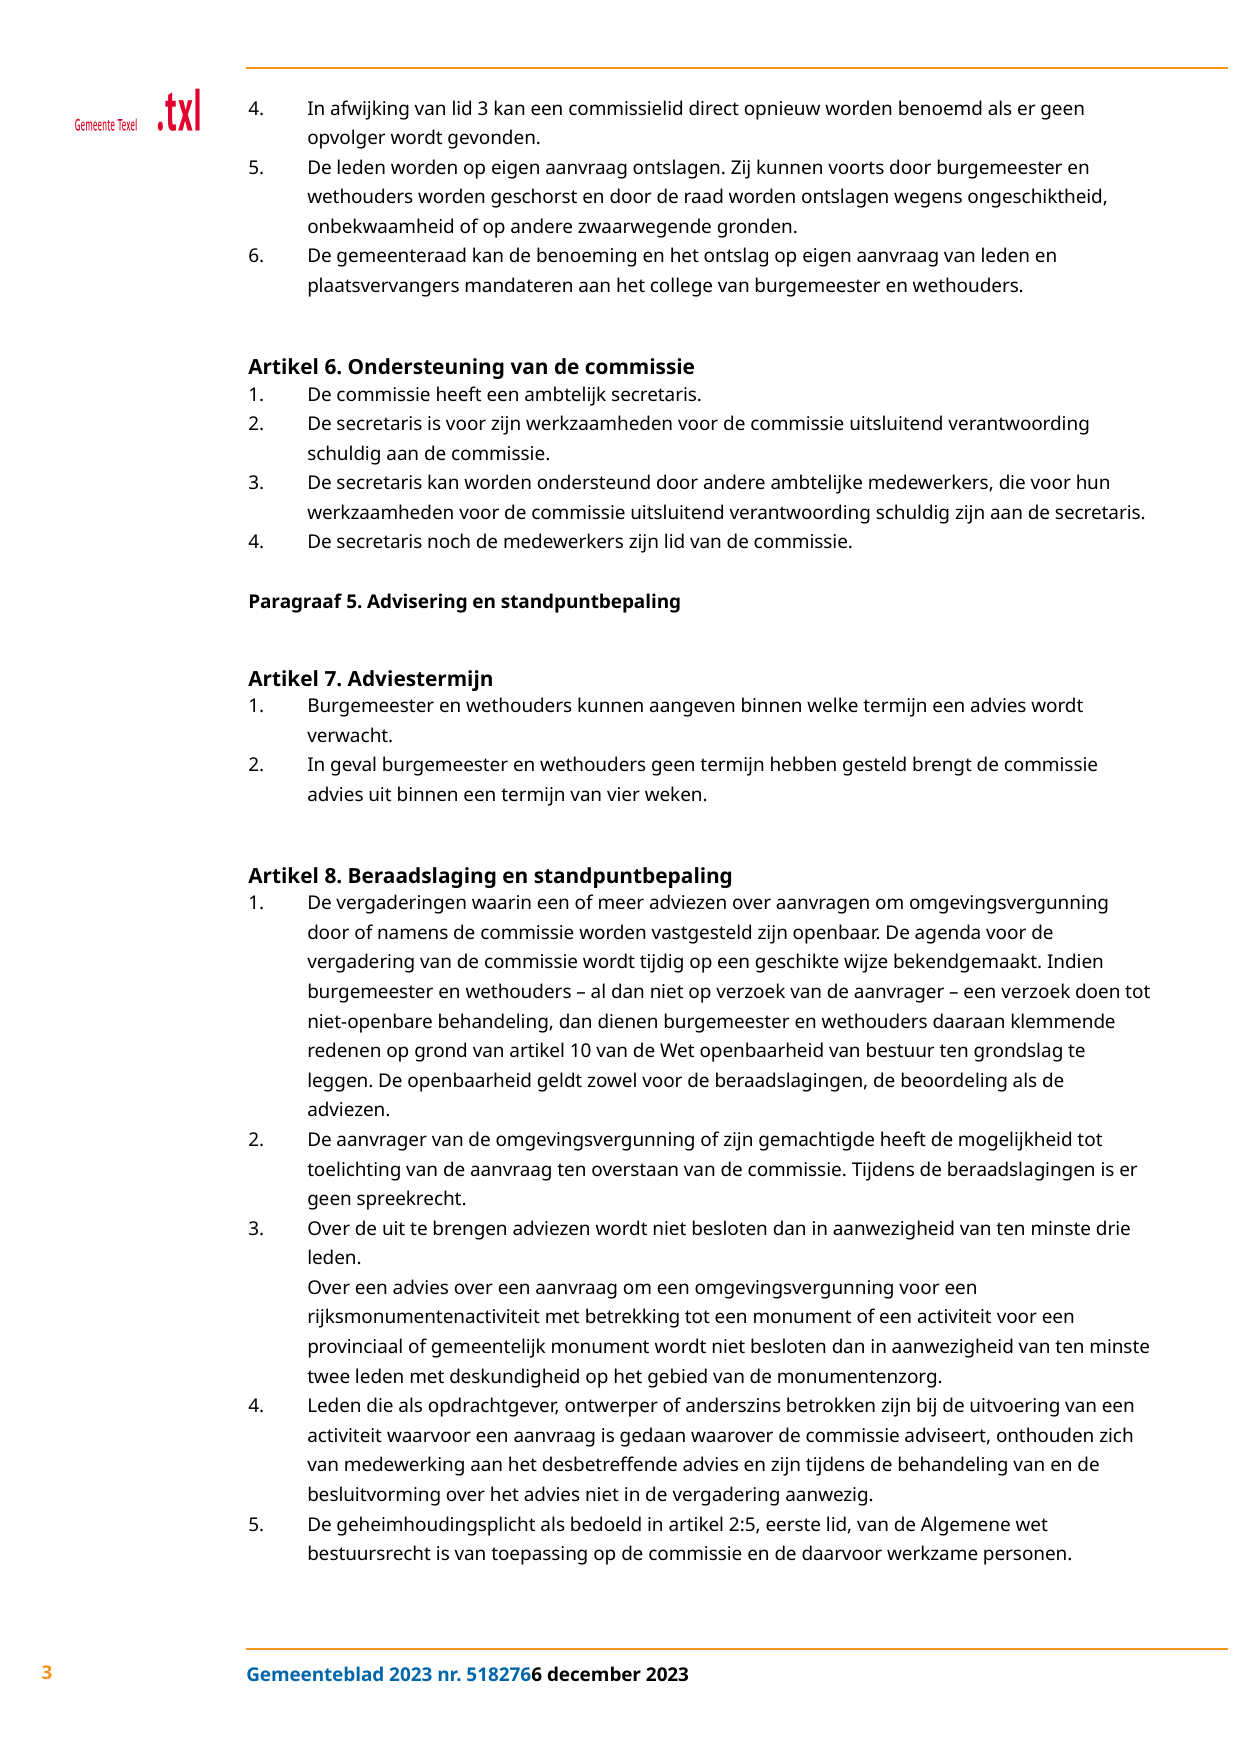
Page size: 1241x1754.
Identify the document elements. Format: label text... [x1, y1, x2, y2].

list De leden worden op eigen aanvraag ontslagen. Zij kunnen voorts door burgemeester en wethouders worden geschorst en door de raad worden ontslagen wegens ongeschiktheid, onbekwaamheid of op andere zwaarwegende gronden. [248, 154, 1152, 239]
list De vergaderingen waarin een of meer adviezen over aanvragen om omgevingsvergunning door of namens de commissie worden vastgesteld zijn openbaar. De agenda voor de vergadering van de commissie wordt tijdig op een geschikte wijze bekendgemaakt. Indien burgemeester en wethouders – al dan niet op verzoek van de aanvrager – een verzoek doen tot niet-openbare behandeling, dan dienen burgemeester en wethouders daaraan klemmende redenen op grond van artikel 10 van de Wet openbaarheid van bestuur ten grondslag te leggen. De openbaarheid geldt zowel voor de beraadslagingen, de beoordeling als de adviezen. [248, 889, 1152, 1122]
list Over een advies over een aanvraag om een omgevingsvergunning voor een rijksmonumentenactiviteit met betrekking tot een monument of een activiteit voor een provinciaal of gemeentelijk monument wordt niet besloten dan in aanwezigheid van ten minste twee leden met deskundigheid op het gebied van de monumentenzorg. [248, 1274, 1152, 1389]
list De commissie heeft een ambtelijk secretaris. [248, 381, 1152, 406]
text Artikel 8. Beraadslaging en standpuntbepaling [248, 861, 1152, 889]
list Burgemeester en wethouders kunnen aangeven binnen welke termijn een advies wordt verwacht. [248, 692, 1152, 748]
list Leden die als opdrachtgever, ontwerper of anderszins betrokken zijn bij de uitvoering van een activiteit waarvoor een aanvraag is gedaan waarover de commissie adviseert, onthouden zich van medewerking aan het desbetreffende advies en zijn tijdens de behandeling van en de besluitvorming over het advies niet in de vergadering aanwezig. [248, 1392, 1152, 1507]
text Artikel 7. Adviestermijn [248, 664, 1152, 692]
list In afwijking van lid 3 kan een commissielid direct opnieuw worden benoemd als er geen opvolger wordt gevonden. [248, 95, 1152, 150]
picture [41, 47, 231, 172]
list Over de uit te brengen adviezen wordt niet besloten dan in aanwezigheid van ten minste drie leden. [248, 1215, 1152, 1270]
list In geval burgemeester en wethouders geen termijn hebben gesteld brengt de commissie advies uit binnen een termijn van vier weken. [248, 752, 1152, 807]
list De secretaris noch de medewerkers zijn lid van de commissie. [248, 529, 1152, 554]
list De secretaris is voor zijn werkzaamheden voor de commissie uitsluitend verantwoording schuldig aan de commissie. [248, 410, 1152, 466]
list De secretaris kan worden ondersteund door andere ambtelijke medewerkers, die voor hun werkzaamheden voor de commissie uitsluitend verantwoording schuldig zijn aan de secretaris. [248, 469, 1152, 525]
list De geheimhoudingsplicht als bedoeld in artikel 2:5, eerste lid, van de Algemene wet bestuursrecht is van toepassing op de commissie en de daarvoor werkzame personen. [248, 1511, 1152, 1566]
list De aanvrager van de omgevingsvergunning of zijn gemachtigde heeft de mogelijkheid tot toelichting van de aanvraag ten overstaan van de commissie. Tijdens de beraadslagingen is er geen spreekrecht. [248, 1126, 1152, 1211]
text Paragraaf 5. Advisering en standpuntbepaling [248, 588, 1152, 613]
text Artikel 6. Ondersteuning van de commissie [248, 352, 1152, 381]
list De gemeenteraad kan de benoeming en het ontslag op eigen aanvraag van leden en plaatsvervangers mandateren aan het college van burgemeester en wethouders. [248, 243, 1152, 298]
